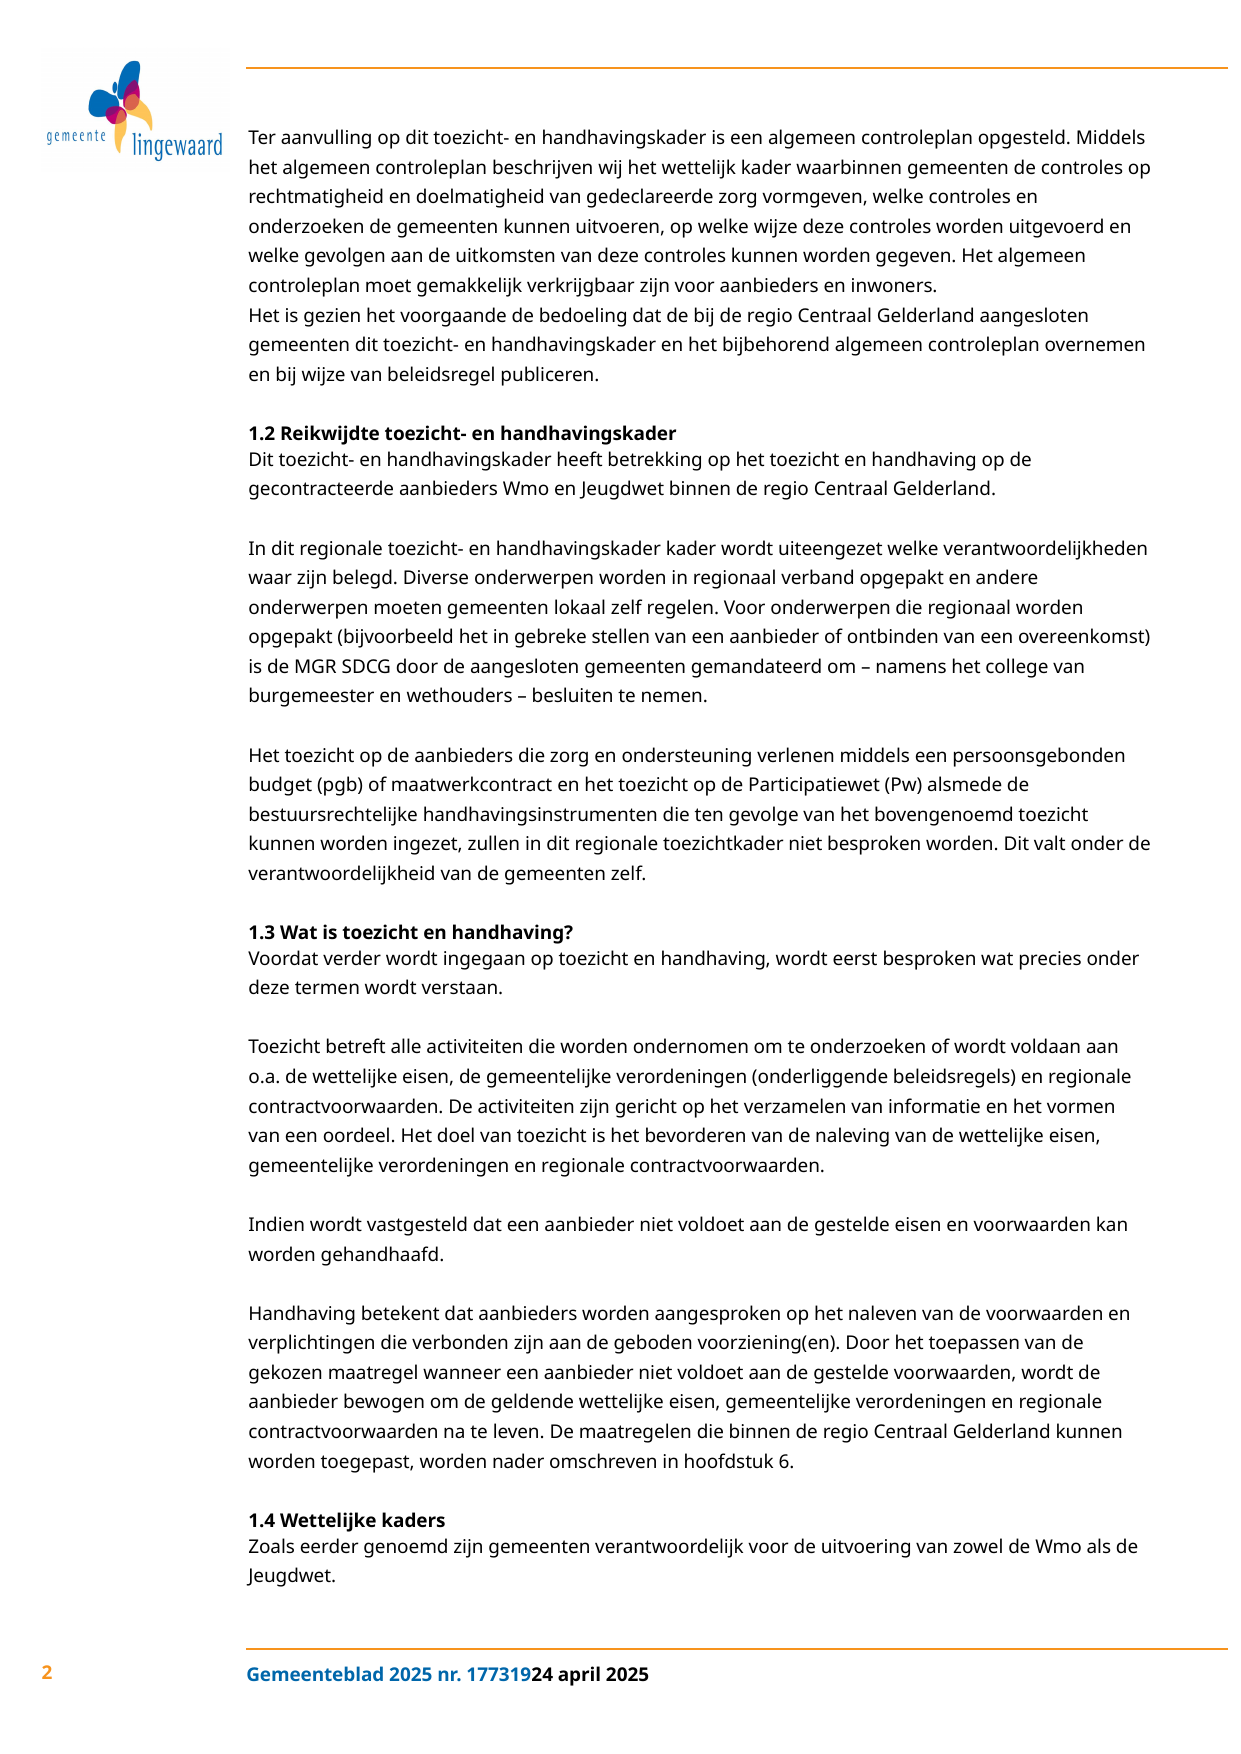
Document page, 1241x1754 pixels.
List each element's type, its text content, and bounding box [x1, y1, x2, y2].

text Het is gezien het voorgaande de bedoeling dat de bij de regio Centraal Gelderland aangesloten gemeenten dit toezicht- en handhavingskader en het bijbehorend algemeen controleplan overnemen en bij wijze van beleidsregel publiceren. [248, 302, 1152, 387]
text Toezicht betreft alle activiteiten die worden ondernomen om te onderzoeken of wordt voldaan aan o.a. de wettelijke eisen, de gemeentelijke verordeningen (onderliggende beleidsregels) en regionale contractvoorwaarden. De activiteiten zijn gericht op het verzamelen van informatie en het vormen van een oordeel. Het doel van toezicht is het bevorderen van de naleving van de wettelijke eisen, gemeentelijke verordeningen en regionale contractvoorwaarden. [248, 1034, 1152, 1178]
text 1.4 Wettelijke kaders [248, 1507, 1152, 1533]
text In dit regionale toezicht- en handhavingskader kader wordt uiteengezet welke verantwoordelijkheden waar zijn belegd. Diverse onderwerpen worden in regionaal verband opgepakt en andere onderwerpen moeten gemeenten lokaal zelf regelen. Voor onderwerpen die regionaal worden opgepakt (bijvoorbeeld het in gebreke stellen van een aanbieder of ontbinden van een overeenkomst) is de MGR SDCG door de aangesloten gemeenten gemandateerd om – namens het college van burgemeester en wethouders – besluiten te nemen. [248, 535, 1152, 708]
text 1.2 Reikwijdte toezicht- en handhavingskader [248, 420, 1152, 446]
text Het toezicht op de aanbieders die zorg en ondersteuning verlenen middels een persoonsgebonden budget (pgb) of maatwerkcontract en het toezicht op de Participatiewet (Pw) alsmede de bestuursrechtelijke handhavingsinstrumenten die ten gevolge van het bovengenoemd toezicht kunnen worden ingezet, zullen in dit regionale toezichtkader niet besproken worden. Dit valt onder de verantwoordelijkheid van de gemeenten zelf. [248, 742, 1152, 886]
text Dit toezicht- en handhavingskader heeft betrekking op het toezicht en handhaving op de gecontracteerde aanbieders Wmo en Jeugdwet binnen de regio Centraal Gelderland. [248, 446, 1152, 501]
text Indien wordt vastgesteld dat een aanbieder niet voldoet aan de gestelde eisen en voorwaarden kan worden gehandhaafd. [248, 1211, 1152, 1267]
text Zoals eerder genoemd zijn gemeenten verantwoordelijk voor de uitvoering van zowel de Wmo als de Jeugdwet. [248, 1533, 1152, 1588]
text 1.3 Wat is toezicht en handhaving? [248, 919, 1152, 945]
picture [41, 47, 231, 172]
text Ter aanvulling op dit toezicht- en handhavingskader is een algemeen controleplan opgesteld. Middels het algemeen controleplan beschrijven wij het wettelijk kader waarbinnen gemeenten de controles op rechtmatigheid en doelmatigheid van gedeclareerde zorg vormgeven, welke controles en onderzoeken de gemeenten kunnen uitvoeren, op welke wijze deze controles worden uitgevoerd en welke gevolgen aan de uitkomsten van deze controles kunnen worden gegeven. Het algemeen controleplan moet gemakkelijk verkrijgbaar zijn voor aanbieders en inwoners. [248, 124, 1152, 298]
text Voordat verder wordt ingegaan op toezicht en handhaving, wordt eerst besproken wat precies onder deze termen wordt verstaan. [248, 945, 1152, 1000]
text Handhaving betekent dat aanbieders worden aangesproken op het naleven van de voorwaarden en verplichtingen die verbonden zijn aan de geboden voorziening(en). Door het toepassen van de gekozen maatregel wanneer een aanbieder niet voldoet aan de gestelde voorwaarden, wordt de aanbieder bewogen om de geldende wettelijke eisen, gemeentelijke verordeningen en regionale contractvoorwaarden na te leven. De maatregelen die binnen de regio Centraal Gelderland kunnen worden toegepast, worden nader omschreven in hoofdstuk 6. [248, 1300, 1152, 1474]
